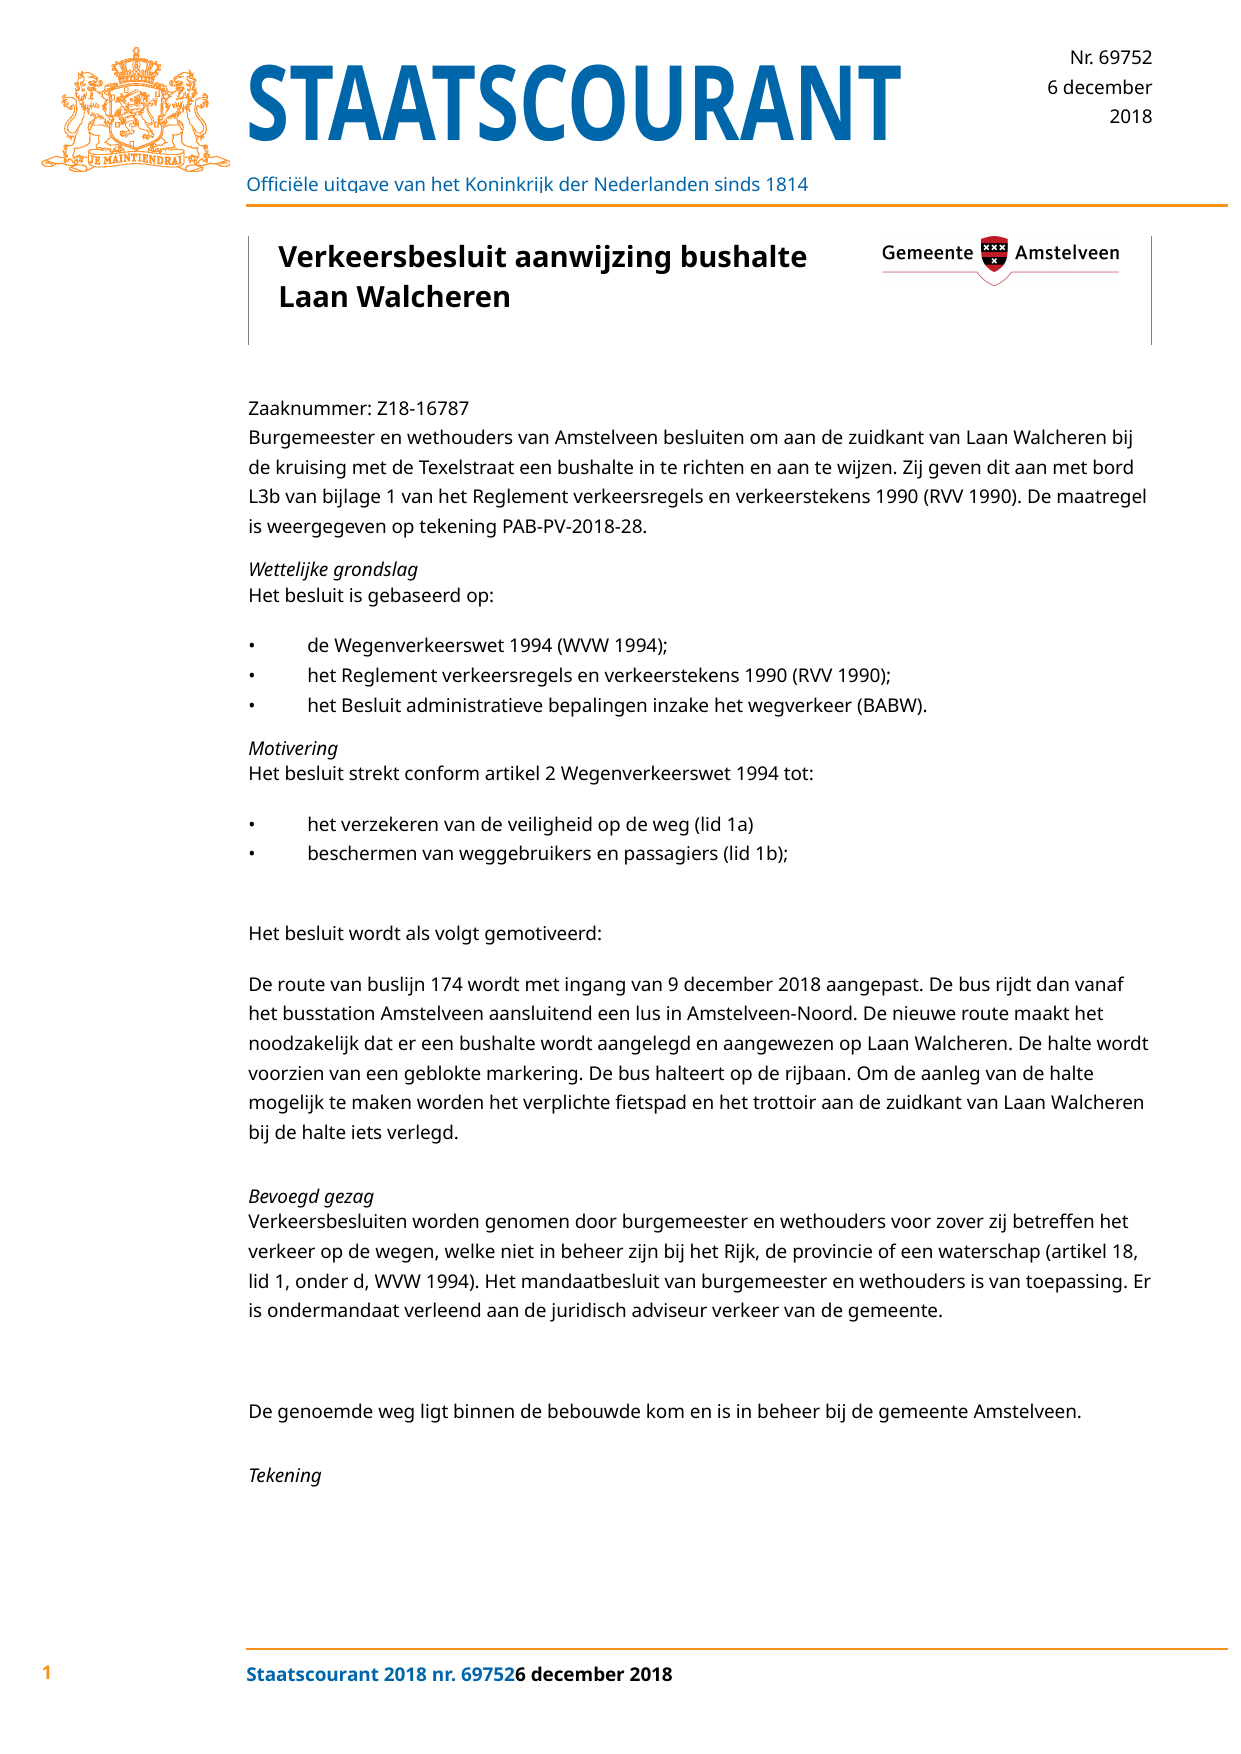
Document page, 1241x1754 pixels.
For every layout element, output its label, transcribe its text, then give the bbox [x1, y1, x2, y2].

table_header [850, 236, 1151, 345]
list beschermen van weggebruikers en passagiers (lid 1b); [248, 841, 1152, 866]
text Motivering [248, 735, 1152, 761]
text Tekening [248, 1462, 1152, 1488]
text Het besluit strekt conform artikel 2 Wegenverkeerswet 1994 tot: [248, 761, 1152, 786]
picture [882, 236, 1119, 286]
text De genoemde weg ligt binnen de bebouwde kom en is in beheer bij de gemeente Amstelveen. [248, 1398, 1152, 1424]
text Het besluit is gebaseerd op: [248, 582, 1152, 608]
list het Besluit administratieve bepalingen inzake het wegverkeer (BABW). [248, 692, 1152, 717]
list het verzekeren van de veiligheid op de weg (lid 1a) [248, 811, 1152, 837]
text Wettelijke grondslag [248, 556, 1152, 582]
text Burgemeester en wethouders van Amstelveen besluiten om aan de zuidkant van Laan Walcheren bij de kruising met de Texelstraat een bushalte in te richten en aan te wijzen. Zij geven dit aan met bord L3b van bijlage 1 van het Reglement verkeersregels en verkeerstekens 1990 (RVV 1990). De maatregel is weergegeven op tekening PAB-PV-2018-28. [248, 424, 1152, 539]
list het Reglement verkeersregels en verkeerstekens 1990 (RVV 1990); [248, 662, 1152, 688]
text Het besluit wordt als volgt gemotiveerd: [248, 921, 1152, 946]
text De route van buslijn 174 wordt met ingang van 9 december 2018 aangepast. De bus rijdt dan vanaf het busstation Amstelveen aansluitend een lus in Amstelveen-Noord. De nieuwe route maakt het noodzakelijk dat er een bushalte wordt aangelegd en aangewezen op Laan Walcheren. De halte wordt voorzien van een geblokte markering. De bus halteert op de rijbaan. Om de aanleg van de halte mogelijk te maken worden het verplichte fietspad en het trottoir aan de zuidkant van Laan Walcheren bij de halte iets verlegd. [248, 971, 1152, 1145]
text Bevoegd gezag [248, 1183, 1152, 1209]
list de Wegenverkeerswet 1994 (WVW 1994); [248, 633, 1152, 658]
text Zaaknummer: Z18-16787 [248, 395, 1152, 421]
text Verkeersbesluiten worden genomen door burgemeester en wethouders voor zover zij betreffen het verkeer op de wegen, welke niet in beheer zijn bij het Rijk, de provincie of een waterschap (artikel 18, lid 1, onder d, WVW 1994). Het mandaatbesluit van burgemeester en wethouders is van toepassing. Er is ondermandaat verleend aan de juridisch adviseur verkeer van de gemeente. [248, 1209, 1152, 1323]
picture [41, 47, 231, 172]
table_header Verkeersbesluit aanwijzing bushalte Laan Walcheren [249, 236, 850, 345]
